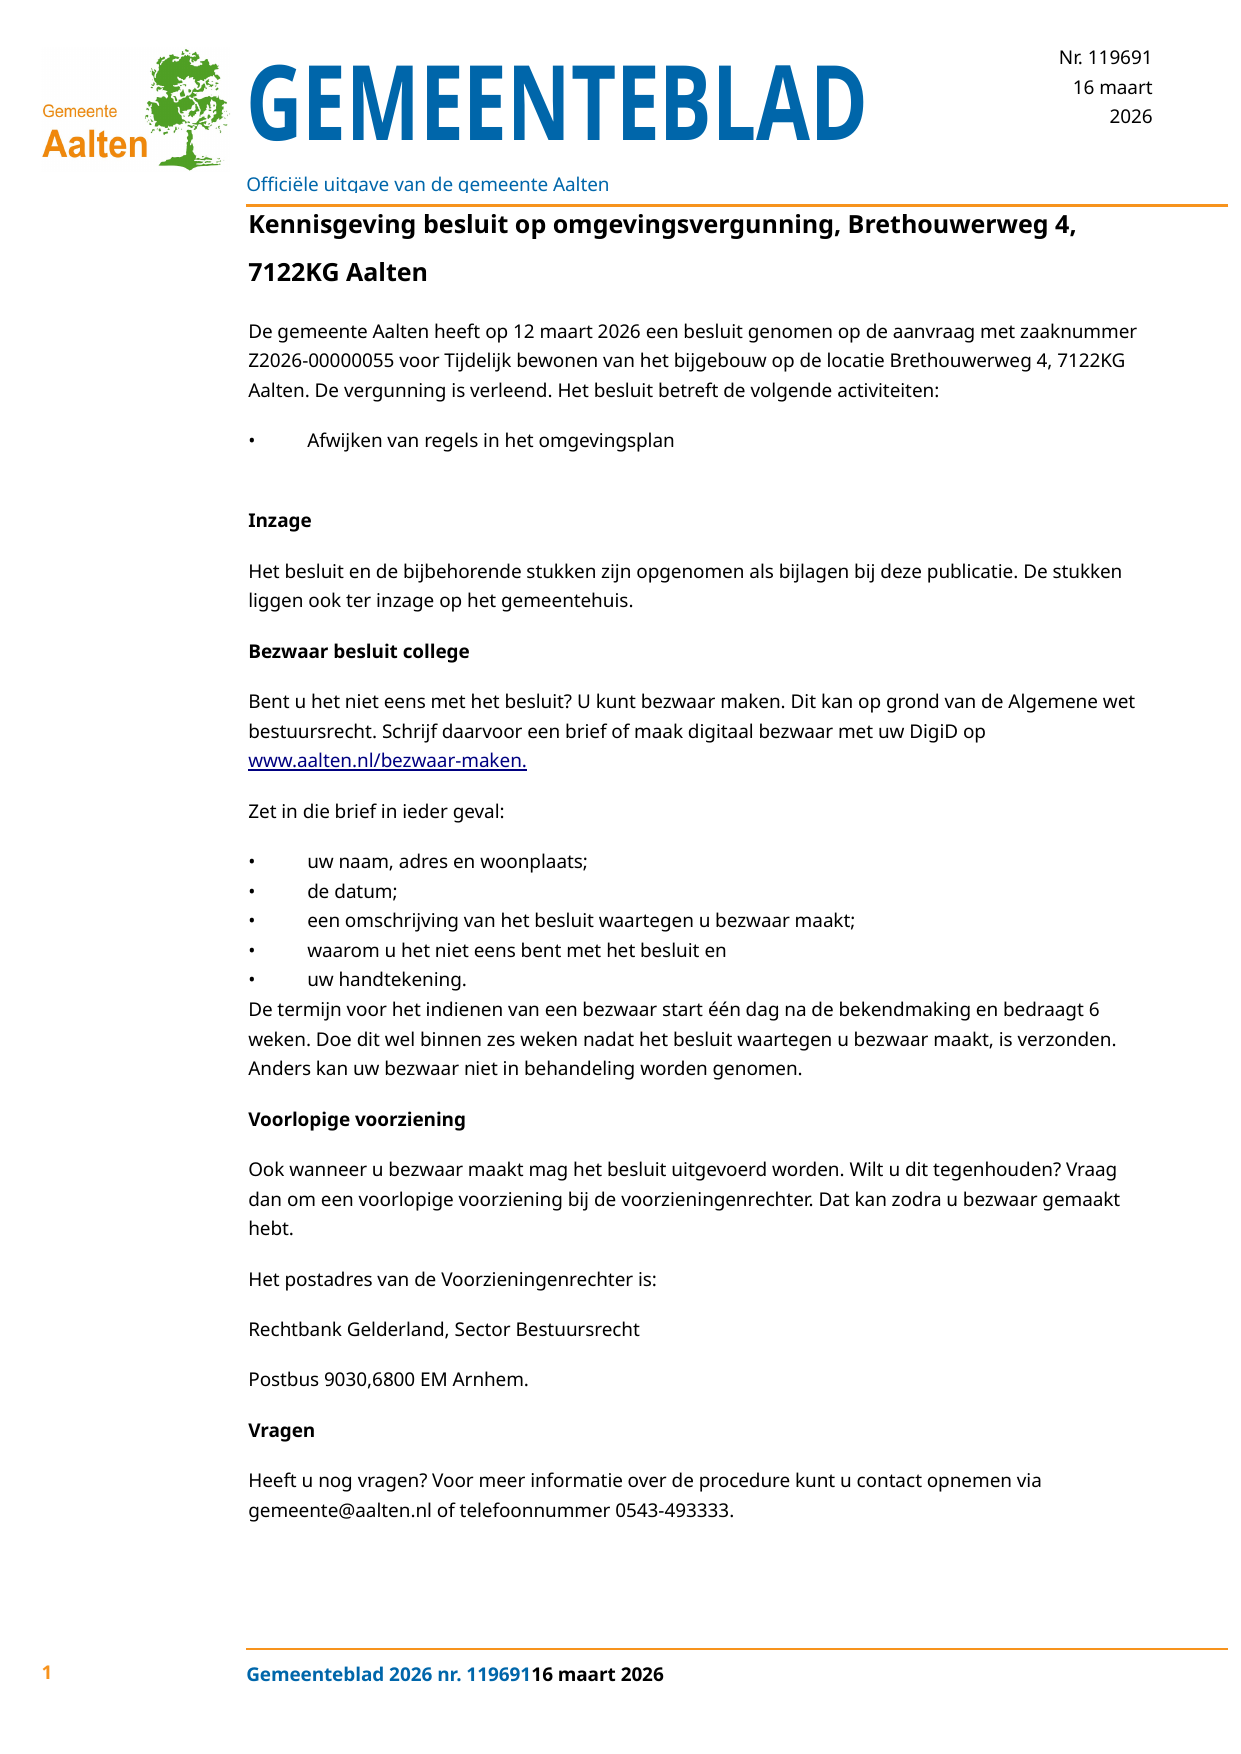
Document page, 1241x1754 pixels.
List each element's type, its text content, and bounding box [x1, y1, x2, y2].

text Zet in die brief in ieder geval: [248, 798, 1152, 824]
text Kennisgeving besluit op omgevingsvergunning, Brethouwerweg 4, 7122KG Aalten [248, 207, 1152, 288]
list een omschrijving van het besluit waartegen u bezwaar maakt; [248, 907, 1152, 933]
list Afwijken van regels in het omgevingsplan [248, 427, 1152, 453]
text Heeft u nog vragen? Voor meer informatie over de procedure kunt u contact opnemen via gemeente@aalten.nl of telefoonnummer 0543-493333. [248, 1467, 1152, 1523]
text Bent u het niet eens met het besluit? U kunt bezwaar maken. Dit kan op grond van de Algemene wet bestuursrecht. Schrijf daarvoor een brief of maak digitaal bezwaar met uw DigiD op www.aalten.nl/bezwaar-maken. [248, 688, 1152, 773]
text Het postadres van de Voorzieningenrechter is: [248, 1266, 1152, 1292]
text Bezwaar besluit college [248, 638, 1152, 664]
text De gemeente Aalten heeft op 12 maart 2026 een besluit genomen op de aanvraag met zaaknummer Z2026-00000055 voor Tijdelijk bewonen van het bijgebouw op de locatie Brethouwerweg 4, 7122KG Aalten. De vergunning is verleend. Het besluit betreft de volgende activiteiten: [248, 318, 1152, 403]
text Rechtbank Gelderland, Sector Bestuursrecht [248, 1316, 1152, 1342]
list waarom u het niet eens bent met het besluit en [248, 937, 1152, 963]
text Ook wanneer u bezwaar maakt mag het besluit uitgevoerd worden. Wilt u dit tegenhouden? Vraag dan om een voorlopige voorziening bij de voorzieningenrechter. Dat kan zodra u bezwaar gemaakt hebt. [248, 1156, 1152, 1241]
text Inzage [248, 507, 1152, 533]
picture [41, 47, 231, 172]
text Postbus 9030,6800 EM Arnhem. [248, 1367, 1152, 1392]
list uw naam, adres en woonplaats; [248, 848, 1152, 874]
list uw handtekening. [248, 967, 1152, 992]
text Het besluit en de bijbehorende stukken zijn opgenomen als bijlagen bij deze publicatie. De stukken liggen ook ter inzage op het gemeentehuis. [248, 558, 1152, 613]
text Vragen [248, 1417, 1152, 1443]
text Voorlopige voorziening [248, 1106, 1152, 1132]
list de datum; [248, 878, 1152, 904]
text De termijn voor het indienen van een bezwaar start één dag na de bekendmaking en bedraagt 6 weken. Doe dit wel binnen zes weken nadat het besluit waartegen u bezwaar maakt, is verzonden. Anders kan uw bezwaar niet in behandeling worden genomen. [248, 996, 1152, 1081]
